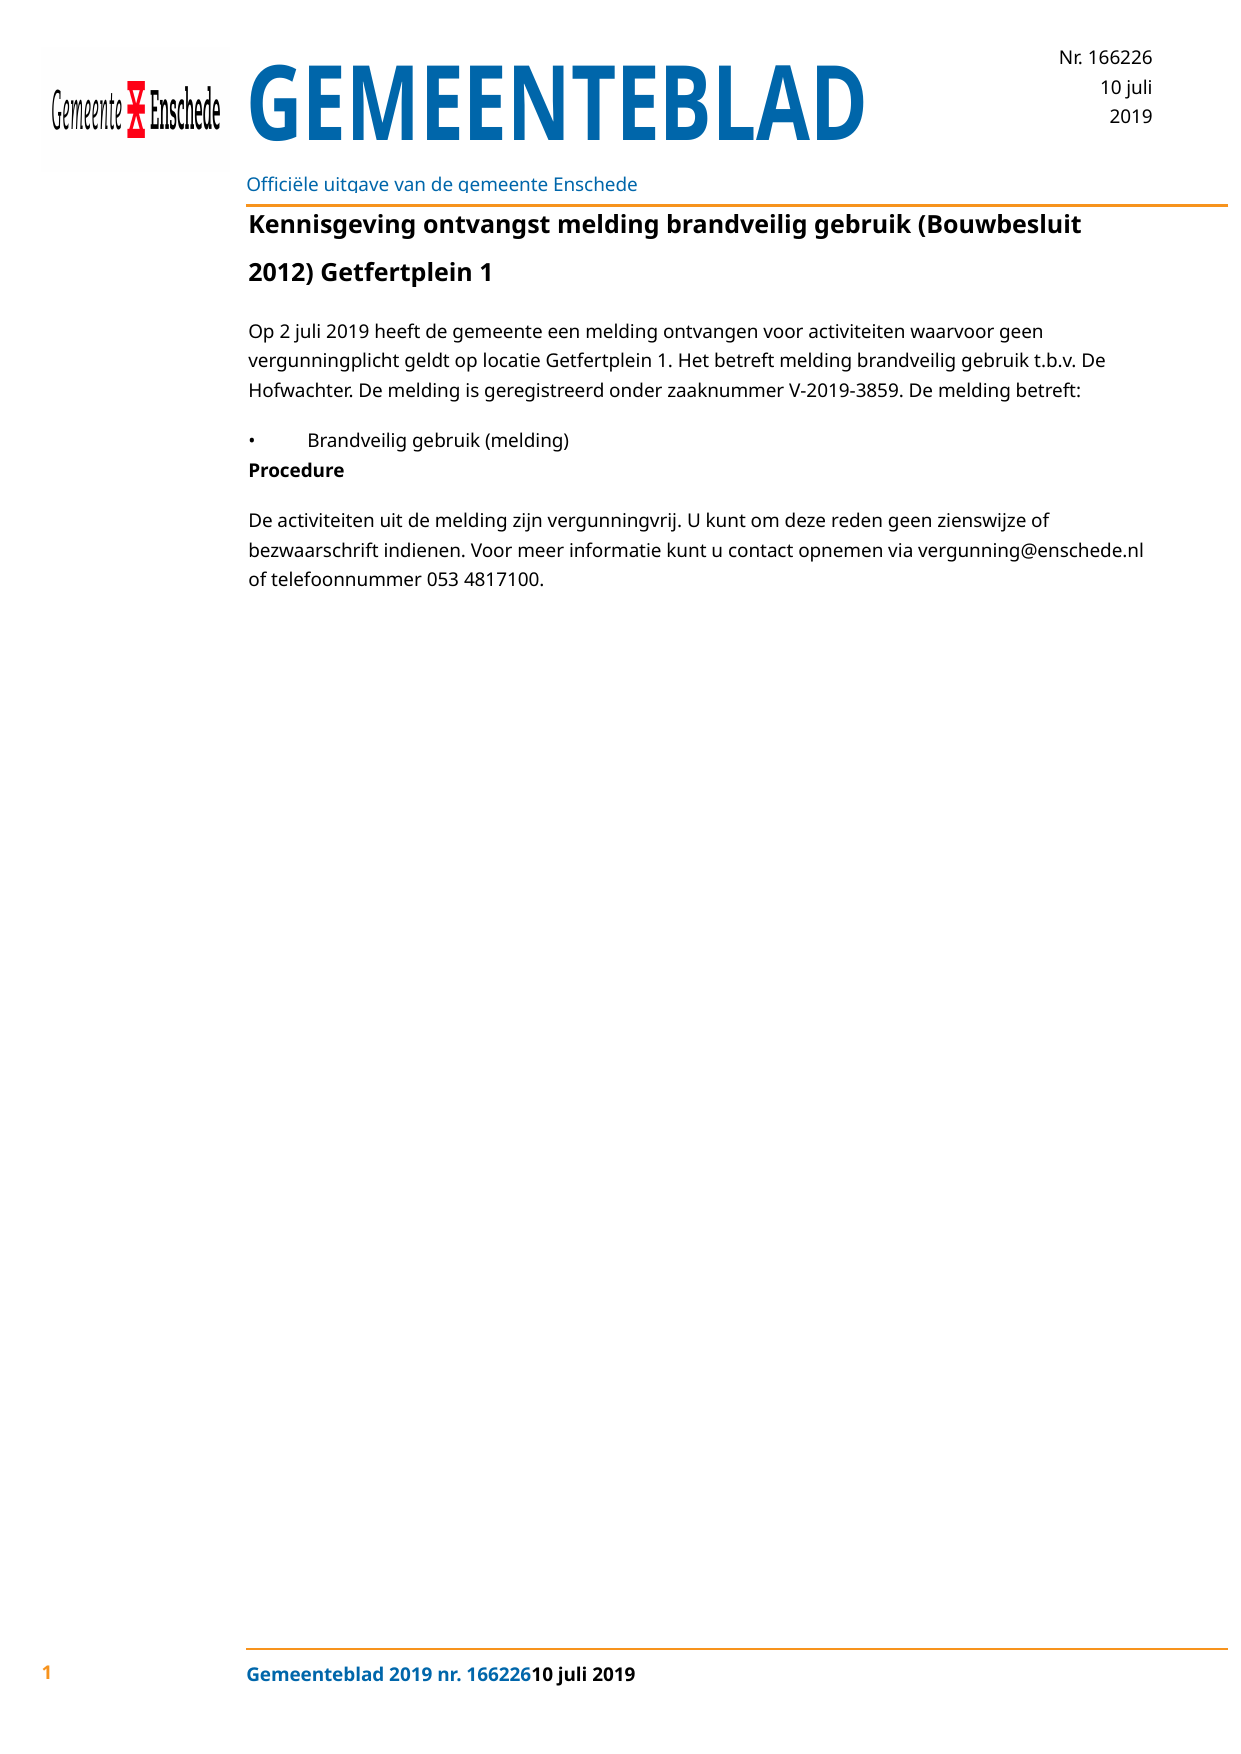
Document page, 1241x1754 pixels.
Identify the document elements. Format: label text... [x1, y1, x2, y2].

text Op 2 juli 2019 heeft de gemeente een melding ontvangen voor activiteiten waarvoor geen vergunningplicht geldt op locatie Getfertplein 1. Het betreft melding brandveilig gebruik t.b.v. De Hofwachter. De melding is geregistreerd onder zaaknummer V-2019-3859. De melding betreft: [248, 318, 1152, 403]
text De activiteiten uit de melding zijn vergunningvrij. U kunt om deze reden geen zienswijze of bezwaarschrift indienen. Voor meer informatie kunt u contact opnemen via vergunning@enschede.nl of telefoonnummer 053 4817100. [248, 507, 1152, 592]
text Procedure [248, 457, 1152, 483]
list Brandveilig gebruik (melding) [248, 427, 1152, 453]
text Kennisgeving ontvangst melding brandveilig gebruik (Bouwbesluit 2012) Getfertplein 1 [248, 207, 1152, 288]
picture [41, 47, 231, 172]
